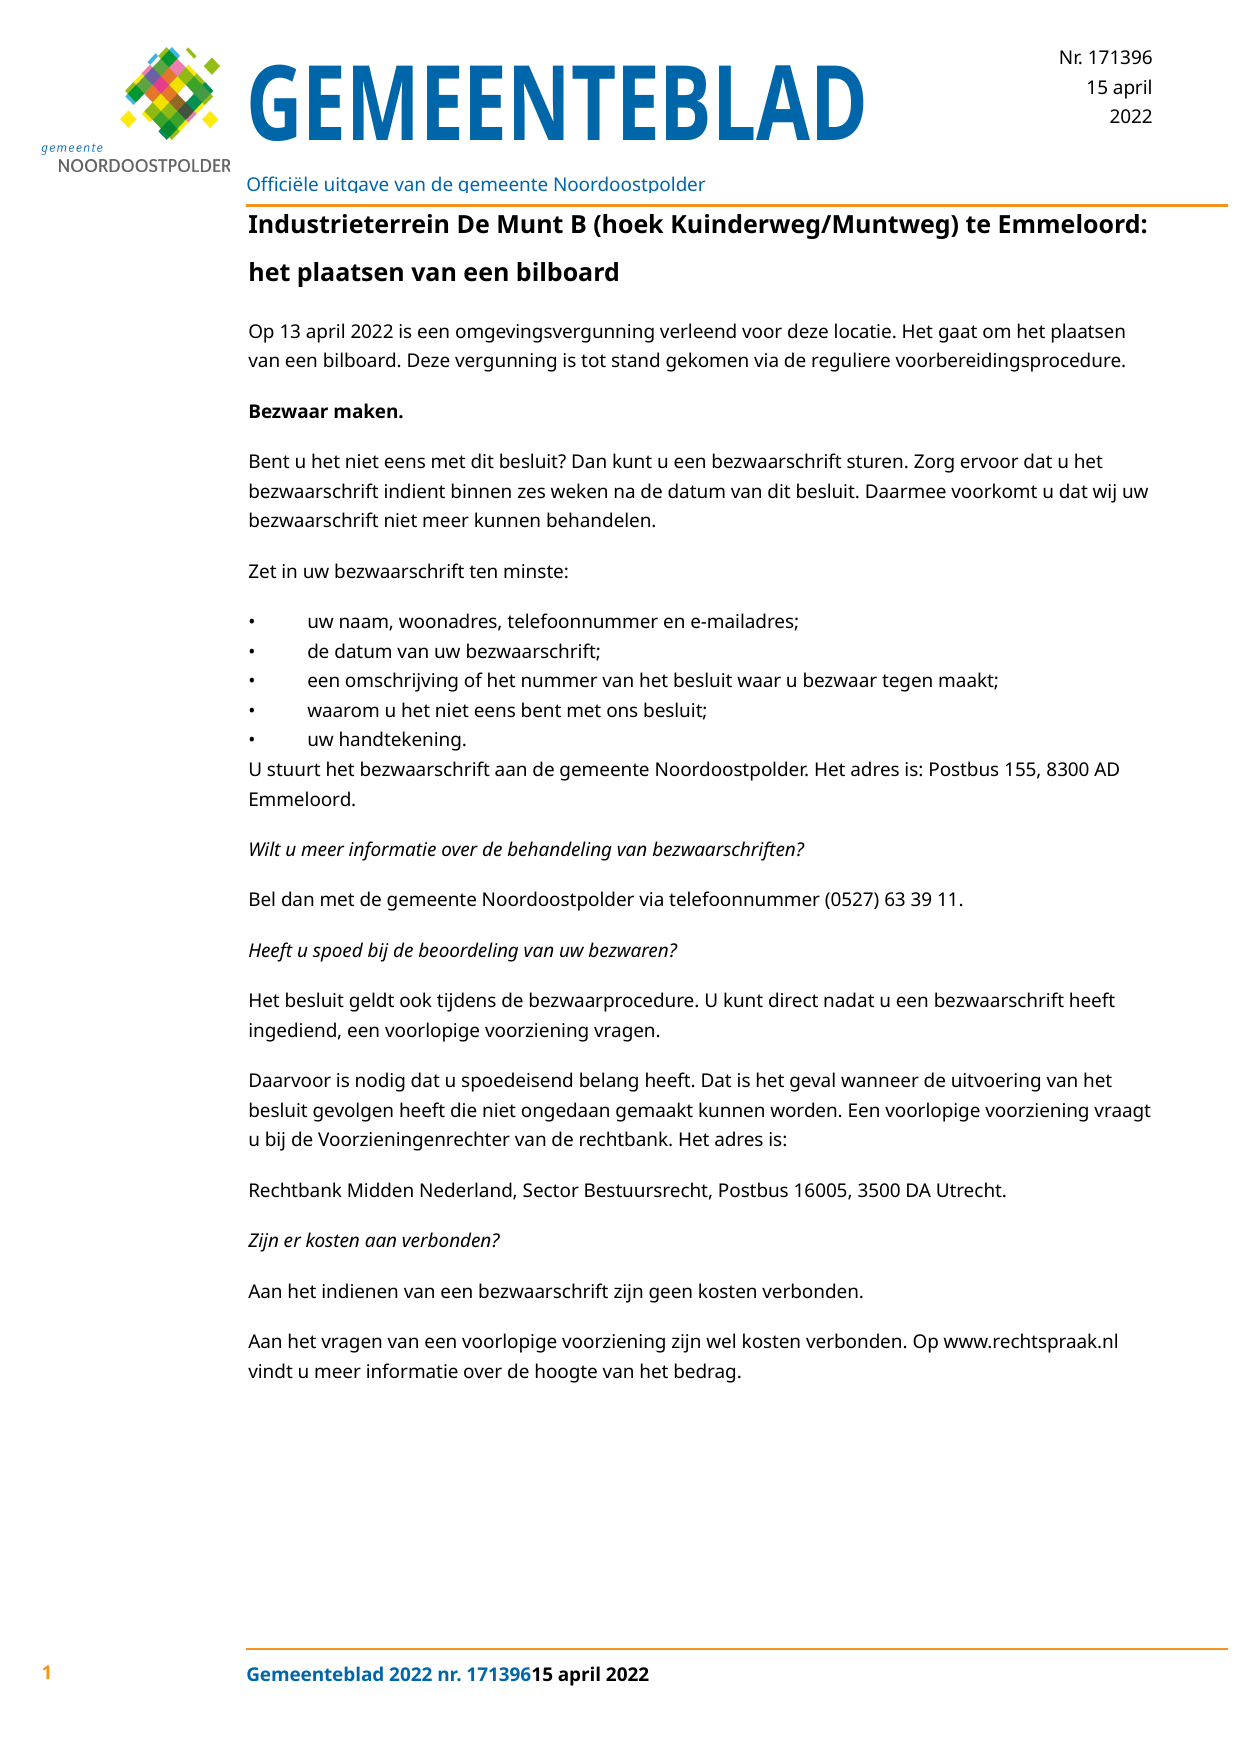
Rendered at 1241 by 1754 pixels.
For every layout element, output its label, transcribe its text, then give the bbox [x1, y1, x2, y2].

list de datum van uw bezwaarschrift; [248, 638, 1152, 664]
text Rechtbank Midden Nederland, Sector Bestuursrecht, Postbus 16005, 3500 DA Utrecht. [248, 1177, 1152, 1203]
text Aan het vragen van een voorlopige voorziening zijn wel kosten verbonden. Op www.rechtspraak.nl vindt u meer informatie over de hoogte van het bedrag. [248, 1328, 1152, 1384]
text Bel dan met de gemeente Noordoostpolder via telefoonnummer (0527) 63 39 11. [248, 887, 1152, 912]
text Het besluit geldt ook tijdens de bezwaarprocedure. U kunt direct nadat u een bezwaarschrift heeft ingediend, een voorlopige voorziening vragen. [248, 987, 1152, 1043]
text Bent u het niet eens met dit besluit? Dan kunt u een bezwaarschrift sturen. Zorg ervoor dat u het bezwaarschrift indient binnen zes weken na de datum van dit besluit. Daarmee voorkomt u dat wij uw bezwaarschrift niet meer kunnen behandelen. [248, 448, 1152, 533]
list waarom u het niet eens bent met ons besluit; [248, 697, 1152, 723]
text Zijn er kosten aan verbonden? [248, 1227, 1152, 1253]
text Bezwaar maken. [248, 398, 1152, 424]
list uw handtekening. [248, 727, 1152, 752]
picture [41, 47, 231, 172]
text Op 13 april 2022 is een omgevingsvergunning verleend voor deze locatie. Het gaat om het plaatsen van een bilboard. Deze vergunning is tot stand gekomen via de reguliere voorbereidingsprocedure. [248, 318, 1152, 373]
list uw naam, woonadres, telefoonnummer en e-mailadres; [248, 608, 1152, 634]
text Heeft u spoed bij de beoordeling van uw bezwaren? [248, 937, 1152, 963]
text Zet in uw bezwaarschrift ten minste: [248, 558, 1152, 584]
text U stuurt het bezwaarschrift aan de gemeente Noordoostpolder. Het adres is: Postbus 155, 8300 AD Emmeloord. [248, 756, 1152, 812]
text Aan het indienen van een bezwaarschrift zijn geen kosten verbonden. [248, 1278, 1152, 1304]
text Daarvoor is nodig dat u spoedeisend belang heeft. Dat is het geval wanneer de uitvoering van het besluit gevolgen heeft die niet ongedaan gemaakt kunnen worden. Een voorlopige voorziening vraagt u bij de Voorzieningenrechter van de rechtbank. Het adres is: [248, 1067, 1152, 1152]
text Industrieterrein De Munt B (hoek Kuinderweg/Muntweg) te Emmeloord: het plaatsen van een bilboard [248, 207, 1152, 288]
list een omschrijving of het nummer van het besluit waar u bezwaar tegen maakt; [248, 667, 1152, 693]
text Wilt u meer informatie over de behandeling van bezwaarschriften? [248, 836, 1152, 862]
